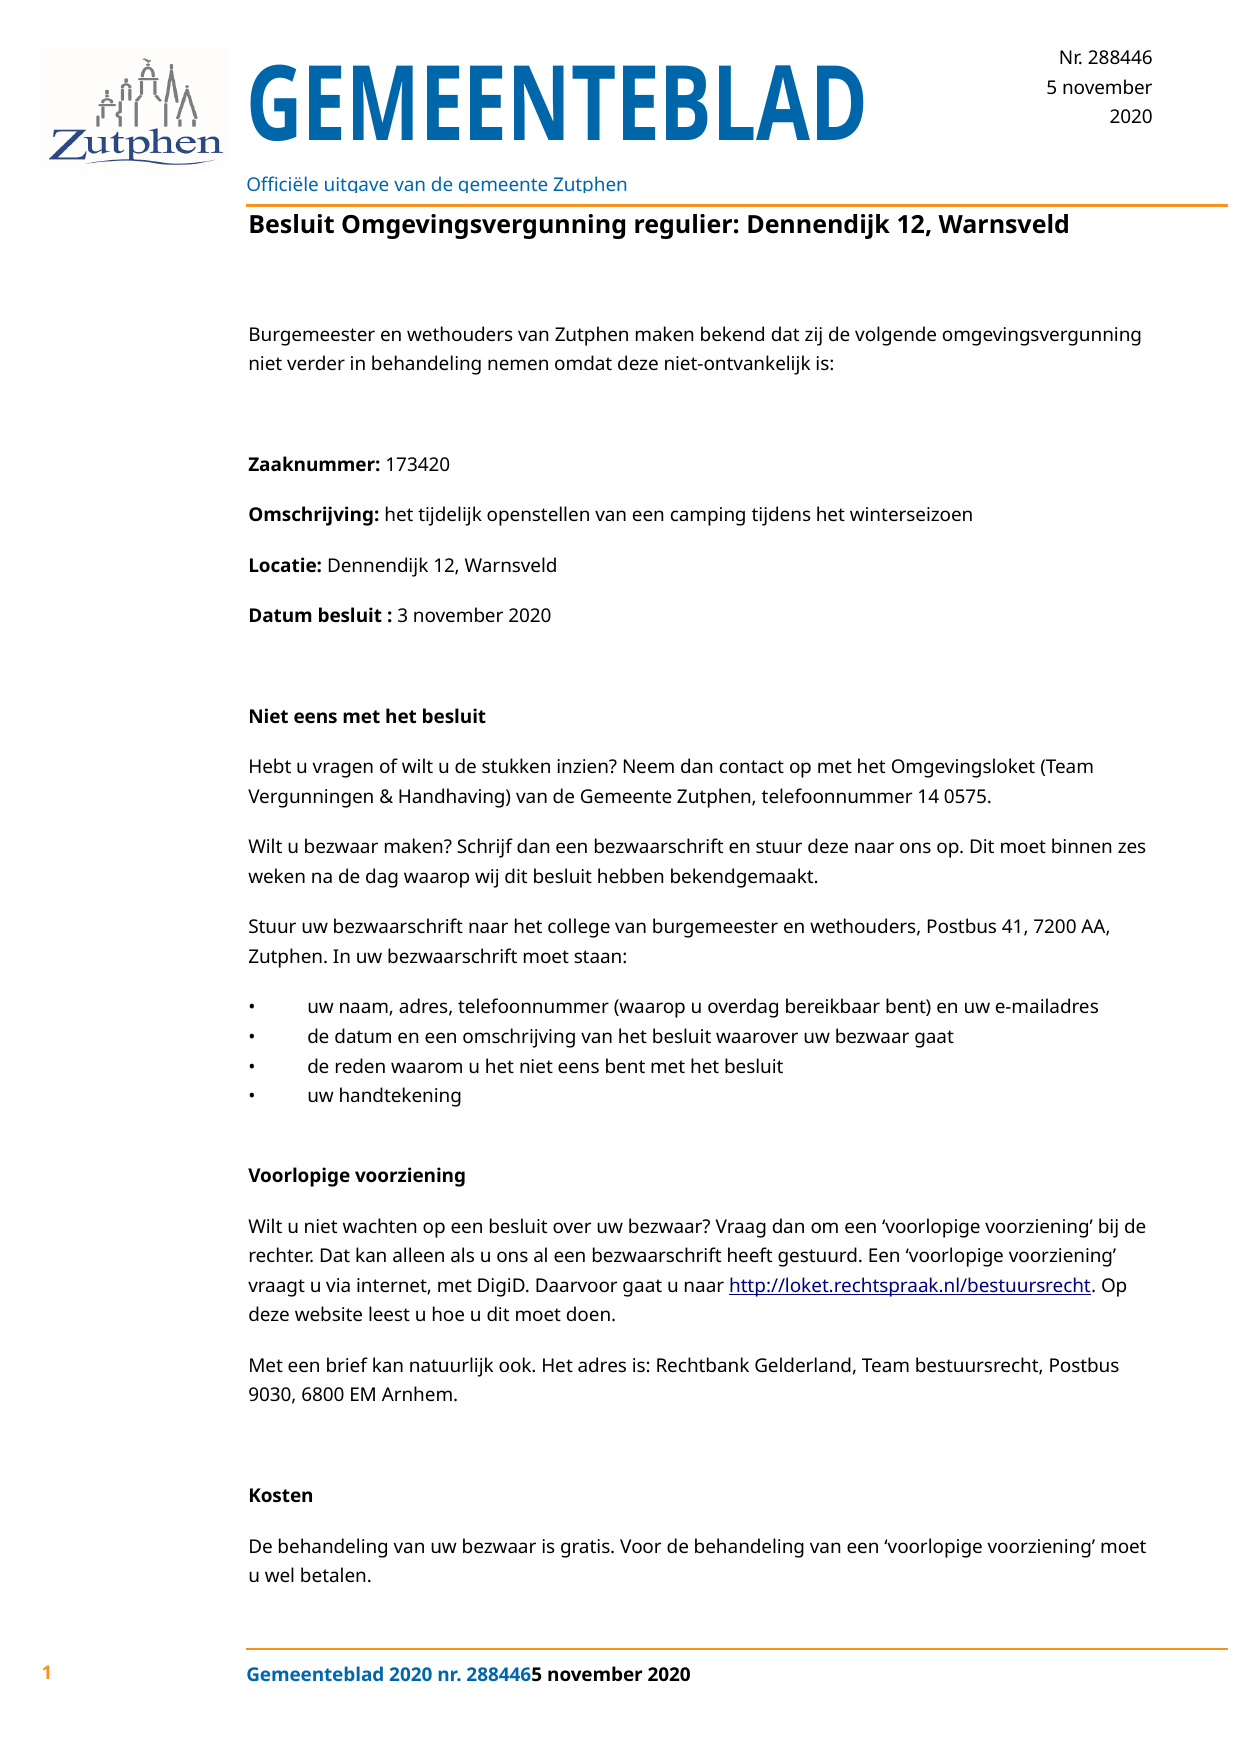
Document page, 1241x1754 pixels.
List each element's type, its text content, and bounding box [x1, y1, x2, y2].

text Omschrijving: het tijdelijk openstellen van een camping tijdens het winterseizoen [248, 502, 1152, 527]
list de reden waarom u het niet eens bent met het besluit [248, 1053, 1152, 1078]
text Datum besluit : 3 november 2020 [248, 602, 1152, 628]
list uw naam, adres, telefoonnummer (waarop u overdag bereikbaar bent) en uw e-mailadres [248, 994, 1152, 1019]
text Hebt u vragen of wilt u de stukken inzien? Neem dan contact op met het Omgevingsloket (Team Vergunningen & Handhaving) van de Gemeente Zutphen, telefoonnummer 14 0575. [248, 754, 1152, 809]
text Kosten [248, 1482, 1152, 1508]
picture [41, 47, 231, 172]
text Met een brief kan natuurlijk ook. Het adres is: Rechtbank Gelderland, Team bestuursrecht, Postbus 9030, 6800 EM Arnhem. [248, 1352, 1152, 1407]
text Voorlopige voorziening [248, 1162, 1152, 1188]
text Niet eens met het besluit [248, 703, 1152, 729]
text Stuur uw bezwaarschrift naar het college van burgemeester en wethouders, Postbus 41, 7200 AA, Zutphen. In uw bezwaarschrift moet staan: [248, 914, 1152, 969]
text Besluit Omgevingsvergunning regulier: Dennendijk 12, Warnsveld [248, 207, 1152, 241]
text Locatie: Dennendijk 12, Warnsveld [248, 552, 1152, 578]
list de datum en een omschrijving van het besluit waarover uw bezwaar gaat [248, 1023, 1152, 1049]
text Wilt u niet wachten op een besluit over uw bezwaar? Vraag dan om een ‘voorlopige voorziening’ bij de rechter. Dat kan alleen als u ons al een bezwaarschrift heeft gestuurd. Een ‘voorlopige voorziening’ vraagt u via internet, met DigiD. Daarvoor gaat u naar http://loket.rechtspraak.nl/bestuursrecht. Op deze website leest u hoe u dit moet doen. [248, 1213, 1152, 1327]
text Burgemeester en wethouders van Zutphen maken bekend dat zij de volgende omgevingsvergunning niet verder in behandeling nemen omdat deze niet-ontvankelijk is: [248, 321, 1152, 376]
text De behandeling van uw bezwaar is gratis. Voor de behandeling van een ‘voorlopige voorziening’ moet u wel betalen. [248, 1533, 1152, 1588]
text Wilt u bezwaar maken? Schrijf dan een bezwaarschrift en stuur deze naar ons op. Dit moet binnen zes weken na de dag waarop wij dit besluit hebben bekendgemaakt. [248, 834, 1152, 889]
text Zaaknummer: 173420 [248, 451, 1152, 477]
list uw handtekening [248, 1082, 1152, 1108]
